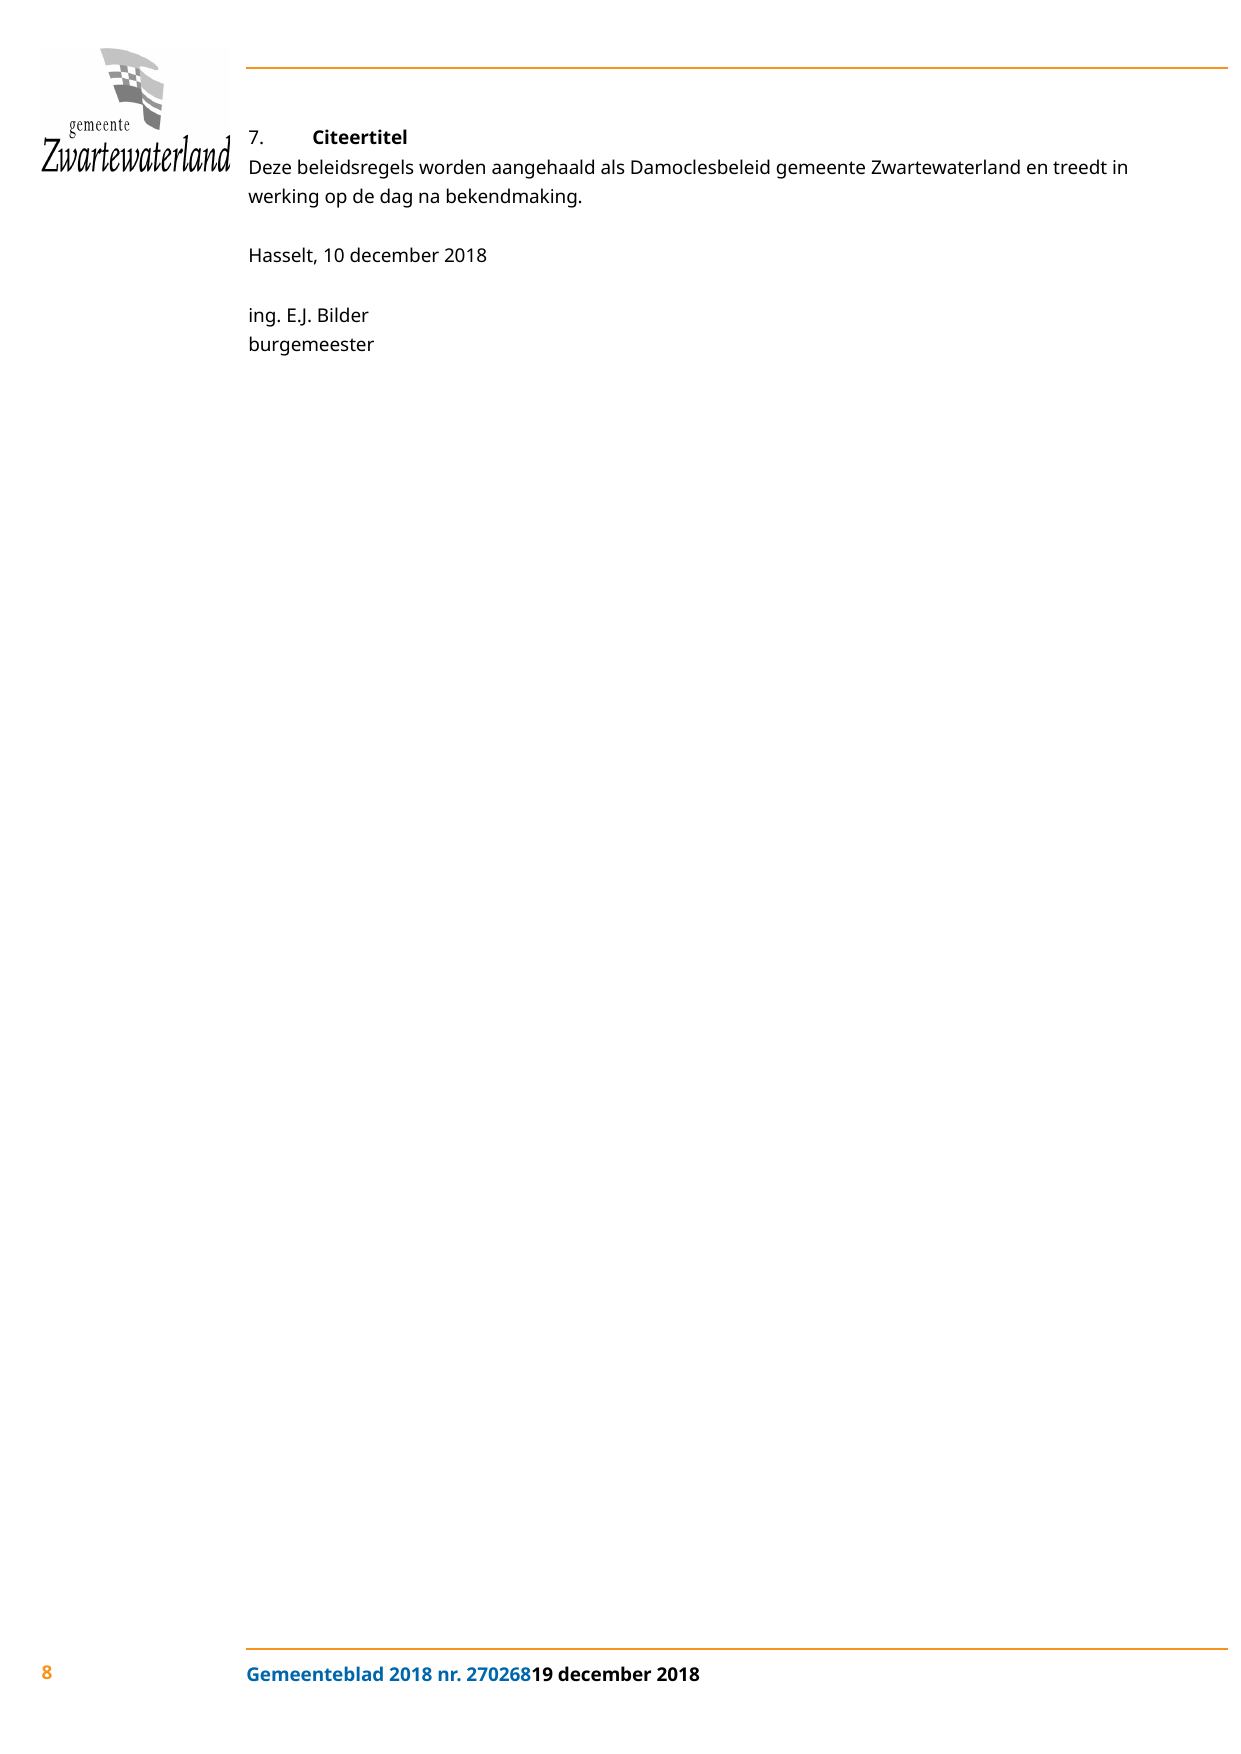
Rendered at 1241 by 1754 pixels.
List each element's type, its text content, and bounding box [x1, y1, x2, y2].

list Citeertitel [248, 124, 1152, 150]
picture [41, 47, 231, 172]
text Deze beleidsregels worden aangehaald als Damoclesbeleid gemeente Zwartewaterland en treedt in werking op de dag na bekendmaking. [248, 154, 1152, 209]
text burgemeester [248, 331, 1152, 357]
text ing. E.J. Bilder [248, 302, 1152, 328]
text Hasselt, 10 december 2018 [248, 243, 1152, 268]
